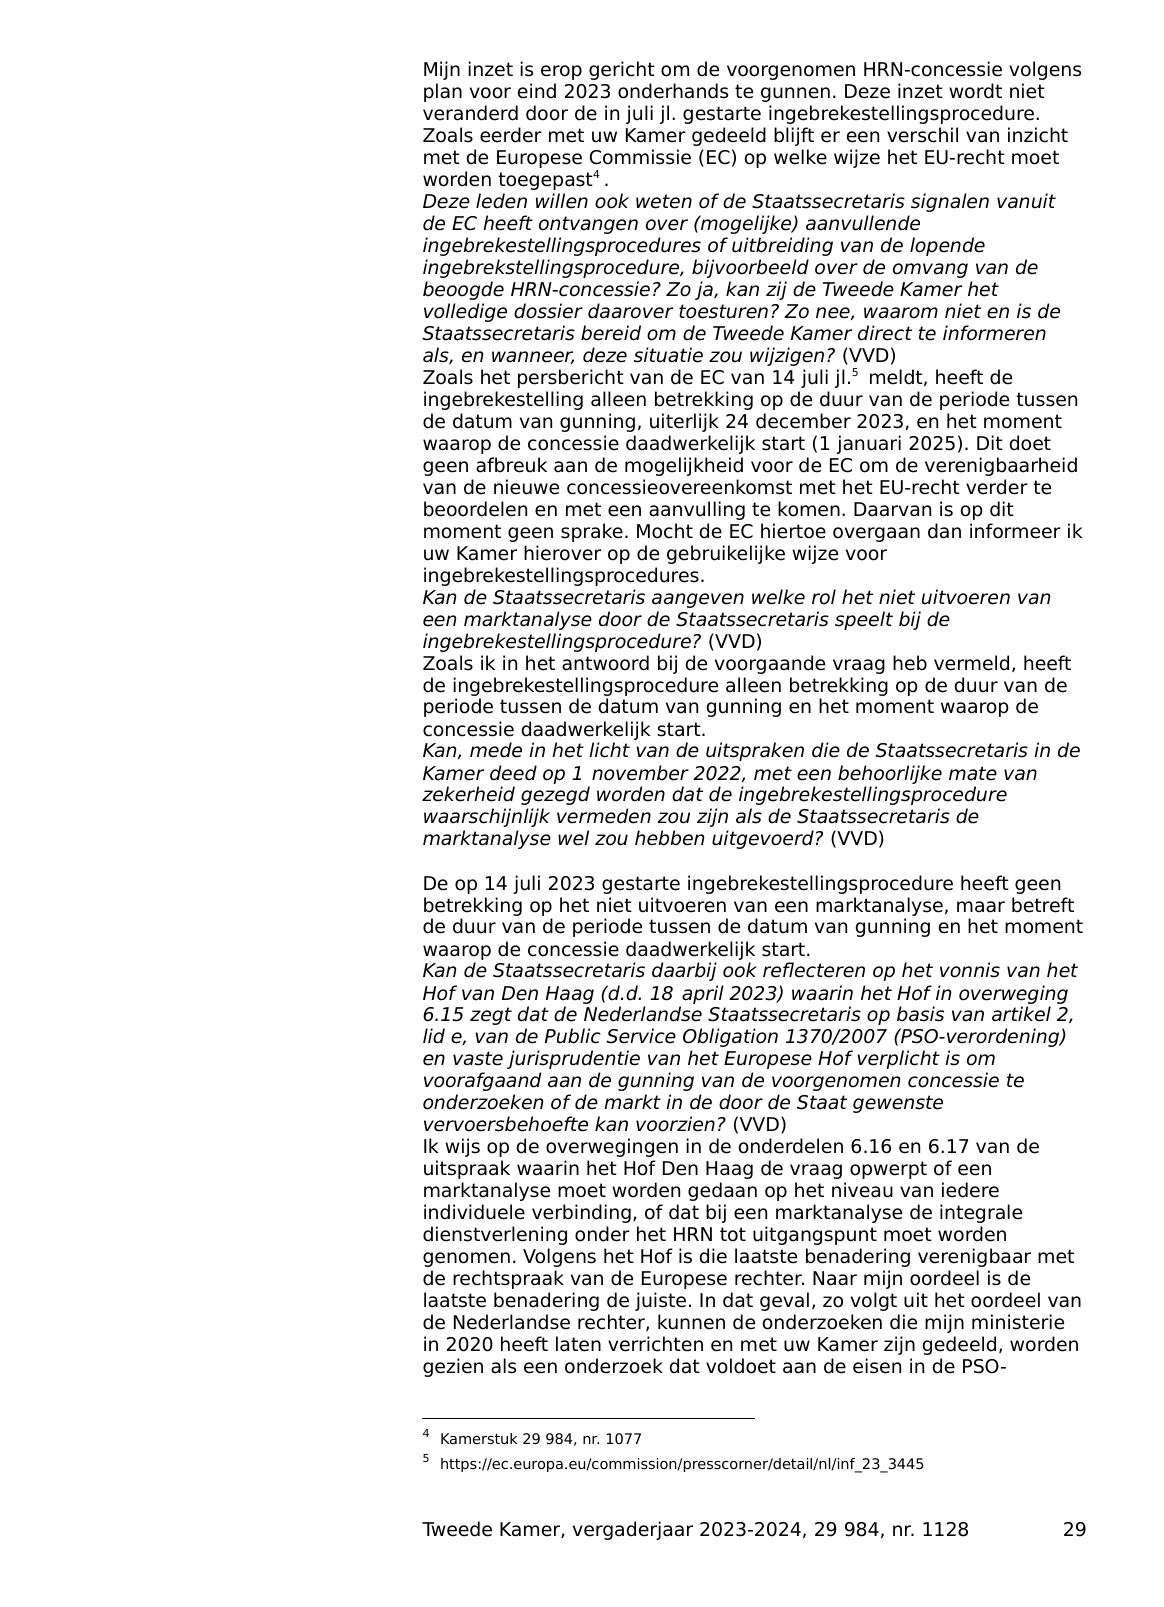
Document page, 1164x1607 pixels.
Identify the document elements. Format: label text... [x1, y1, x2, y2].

text Zoals het persbericht van de EC van 14 juli jl. meldt, heeft de ingebrekestelling alleen betrekking op de duur van de periode tussen de datum van gunning, uiterlijk 24 december 2023, en het moment waarop de concessie daadwerkelijk start (1 januari 2025). Dit doet geen afbreuk aan de mogelijkheid voor de EC om de verenigbaarheid van de nieuwe concessieovereenkomst met het EU-recht verder te beoordelen en met een aanvulling te komen. Daarvan is op dit moment geen sprake. Mocht de EC hiertoe overgaan dan informeer ik uw Kamer hierover op de gebruikelijke wijze voor ingebrekestellingsprocedures. [422, 367, 1087, 587]
text https://ec.europa.eu/commission/presscorner/detail/nl/inf_23_3445 [422, 1452, 1087, 1474]
text Kan, mede in het licht van de uitspraken die de Staatssecretaris in de Kamer deed op 1 november 2022, met een behoorlijke mate van zekerheid gezegd worden dat de ingebrekestellingsprocedure waarschijnlijk vermeden zou zijn als de Staatssecretaris de marktanalyse wel zou hebben uitgevoerd? (VVD) [422, 740, 1087, 850]
text De op 14 juli 2023 gestarte ingebrekestellingsprocedure heeft geen betrekking op het niet uitvoeren van een marktanalyse, maar betreft de duur van de periode tussen de datum van gunning en het moment waarop de concessie daadwerkelijk start. [422, 872, 1087, 960]
text Ik wijs op de overwegingen in de onderdelen 6.16 en 6.17 van de uitspraak waarin het Hof Den Haag de vraag opwerpt of een marktanalyse moet worden gedaan op het niveau van iedere individuele verbinding, of dat bij een marktanalyse de integrale dienstverlening onder het HRN tot uitgangspunt moet worden genomen. Volgens het Hof is die laatste benadering verenigbaar met de rechtspraak van de Europese rechter. Naar mijn oordeel is de laatste benadering de juiste. In dat geval, zo volgt uit het oordeel van de Nederlandse rechter, kunnen de onderzoeken die mijn ministerie in 2020 heeft laten verrichten en met uw Kamer zijn gedeeld, worden gezien als een onderzoek dat voldoet aan de eisen in de PSO- [422, 1136, 1087, 1378]
text Zoals ik in het antwoord bij de voorgaande vraag heb vermeld, heeft de ingebrekestellingsprocedure alleen betrekking op de duur van de periode tussen de datum van gunning en het moment waarop de concessie daadwerkelijk start. [422, 652, 1087, 740]
text Deze leden willen ook weten of de Staatssecretaris signalen vanuit de EC heeft ontvangen over (mogelijke) aanvullende ingebrekestellingsprocedures of uitbreiding van de lopende ingebrekstellingsprocedure, bijvoorbeeld over de omvang van de beoogde HRN-concessie? Zo ja, kan zij de Tweede Kamer het volledige dossier daarover toesturen? Zo nee, waarom niet en is de Staatssecretaris bereid om de Tweede Kamer direct te informeren als, en wanneer, deze situatie zou wijzigen? (VVD) [422, 191, 1087, 367]
text Kan de Staatssecretaris daarbij ook reflecteren op het vonnis van het Hof van Den Haag (d.d. 18 april 2023) waarin het Hof in overweging 6.15 zegt dat de Nederlandse Staatssecretaris op basis van artikel 2, lid e, van de Public Service Obligation 1370/2007 (PSO-verordening) en vaste jurisprudentie van het Europese Hof verplicht is om voorafgaand aan de gunning van de voorgenomen concessie te onderzoeken of de markt in de door de Staat gewenste vervoersbehoefte kan voorzien? (VVD) [422, 960, 1087, 1136]
text Mijn inzet is erop gericht om de voorgenomen HRN-concessie volgens plan voor eind 2023 onderhands te gunnen. Deze inzet wordt niet veranderd door de in juli jl. gestarte ingebrekestellingsprocedure. Zoals eerder met uw Kamer gedeeld blijft er een verschil van inzicht met de Europese Commissie (EC) op welke wijze het EU-recht moet worden toegepast. [422, 59, 1087, 191]
text Kamerstuk 29 984, nr. 1077 [422, 1427, 1087, 1449]
text Kan de Staatssecretaris aangeven welke rol het niet uitvoeren van een marktanalyse door de Staatssecretaris speelt bij de ingebrekestellingsprocedure? (VVD) [422, 587, 1087, 652]
